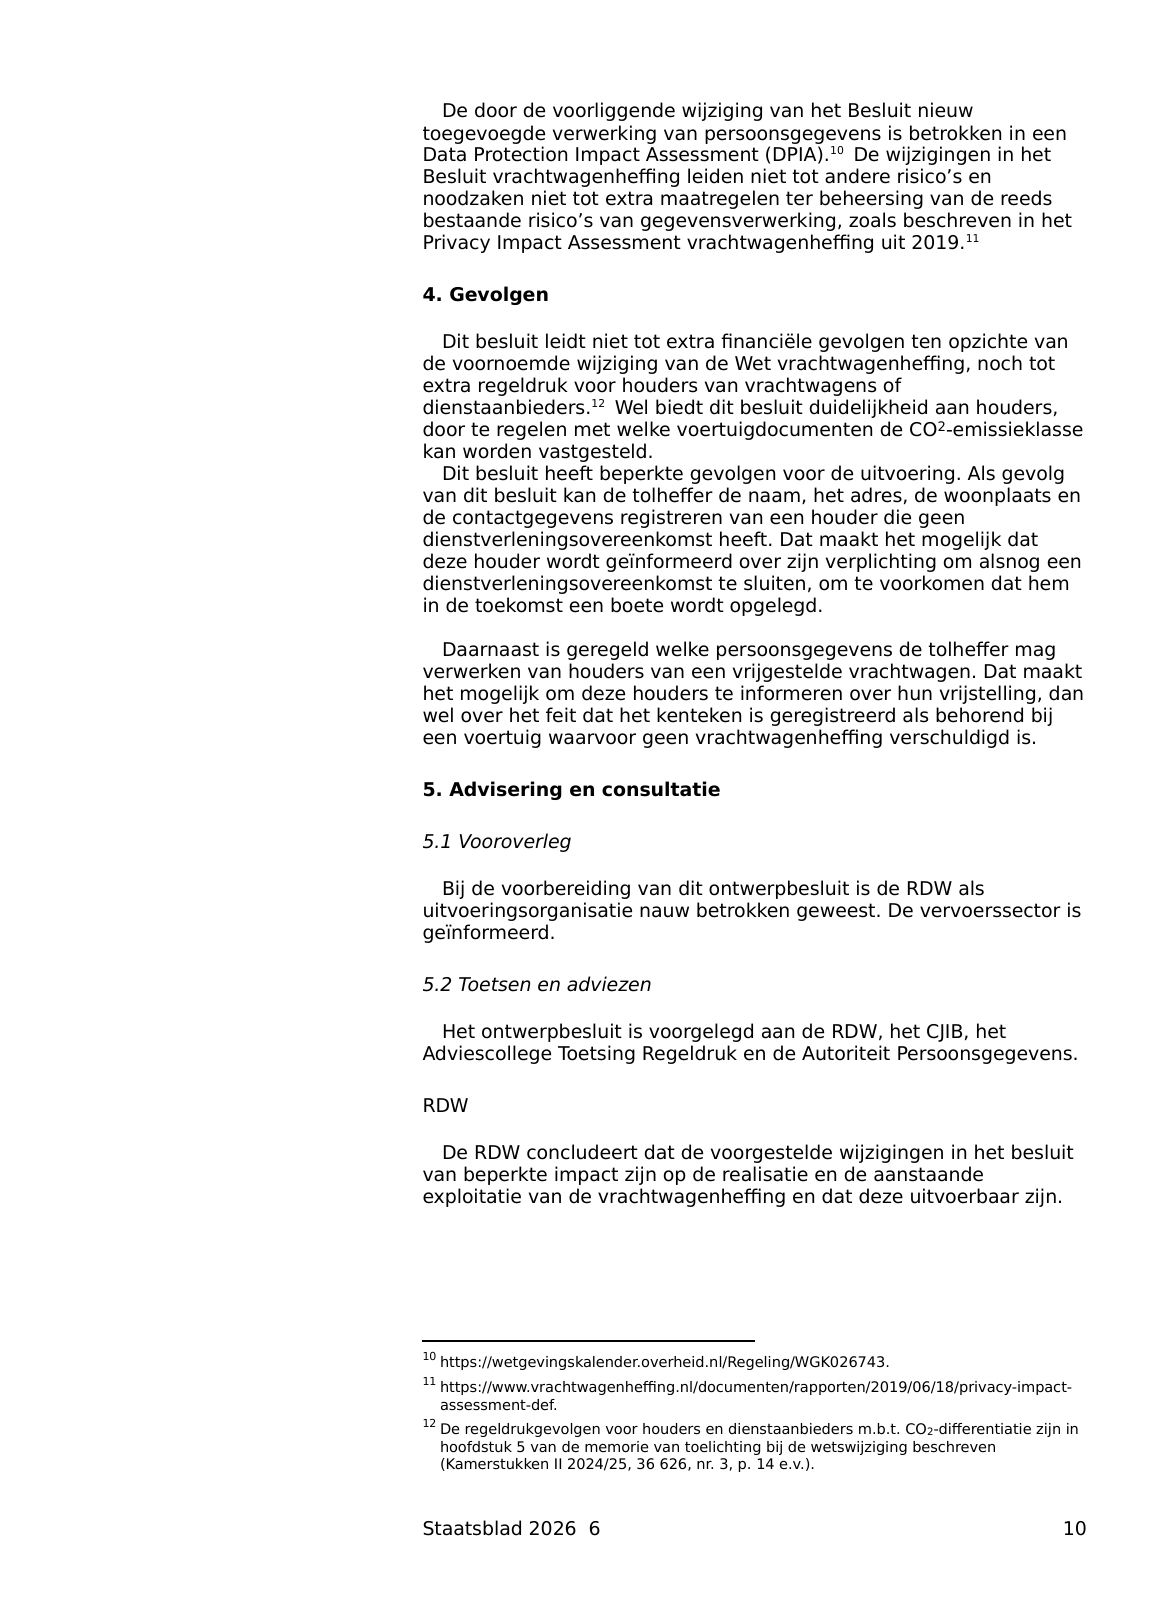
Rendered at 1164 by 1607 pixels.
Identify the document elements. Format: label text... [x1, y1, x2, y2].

text https://wetgevingskalender.overheid.nl/Regeling/WGK026743. [422, 1350, 1087, 1372]
text Het ontwerpbesluit is voorgelegd aan de RDW, het CJIB, het Adviescollege Toetsing Regeldruk en de Autoriteit Persoonsgegevens. [422, 1021, 1087, 1065]
text De regeldrukgevolgen voor houders en dienstaanbieders m.b.t. CO2-differentiatie zijn in hoofdstuk 5 van de memorie van toelichting bij de wetswijziging beschreven (Kamerstukken II 2024/25, 36 626, nr. 3, p. 14 e.v.). [422, 1417, 1087, 1473]
text De RDW concludeert dat de voorgestelde wijzigingen in het besluit van beperkte impact zijn op de realisatie en de aanstaande exploitatie van de vrachtwagenheffing en dat deze uitvoerbaar zijn. [422, 1142, 1087, 1208]
subtitle 4. Gevolgen [422, 284, 1087, 306]
subtitle RDW [422, 1095, 1087, 1117]
text https://www.vrachtwagenheffing.nl/documenten/rapporten/2019/06/18/privacy-impact-assessment-def. [422, 1375, 1087, 1414]
subtitle 5.1 Vooroverleg [422, 831, 1087, 853]
subtitle 5.2 Toetsen en adviezen [422, 974, 1087, 996]
subtitle 5. Advisering en consultatie [422, 779, 1087, 801]
text Bij de voorbereiding van dit ontwerpbesluit is de RDW als uitvoeringsorganisatie nauw betrokken geweest. De vervoerssector is geïnformeerd. [422, 878, 1087, 944]
text De door de voorliggende wijziging van het Besluit nieuw toegevoegde verwerking van persoonsgegevens is betrokken in een Data Protection Impact Assessment (DPIA). De wijzigingen in het Besluit vrachtwagenheffing leiden niet tot andere risico’s en noodzaken niet tot extra maatregelen ter beheersing van de reeds bestaande risico’s van gegevensverwerking, zoals beschreven in het Privacy Impact Assessment vrachtwagenheffing uit 2019. [422, 100, 1087, 254]
text Daarnaast is geregeld welke persoonsgegevens de tolheffer mag verwerken van houders van een vrijgestelde vrachtwagen. Dat maakt het mogelijk om deze houders te informeren over hun vrijstelling, dan wel over het feit dat het kenteken is geregistreerd als behorend bij een voertuig waarvoor geen vrachtwagenheffing verschuldigd is. [422, 639, 1087, 749]
text Dit besluit leidt niet tot extra financiële gevolgen ten opzichte van de voornoemde wijziging van de Wet vrachtwagenheffing, noch tot extra regeldruk voor houders van vrachtwagens of dienstaanbieders. Wel biedt dit besluit duidelijkheid aan houders, door te regelen met welke voertuigdocumenten de CO2-emissieklasse kan worden vastgesteld. [422, 331, 1087, 463]
text Dit besluit heeft beperkte gevolgen voor de uitvoering. Als gevolg van dit besluit kan de tolheffer de naam, het adres, de woonplaats en de contactgegevens registreren van een houder die geen dienstverleningsovereenkomst heeft. Dat maakt het mogelijk dat deze houder wordt geïnformeerd over zijn verplichting om alsnog een dienstverleningsovereenkomst te sluiten, om te voorkomen dat hem in de toekomst een boete wordt opgelegd. [422, 463, 1087, 617]
